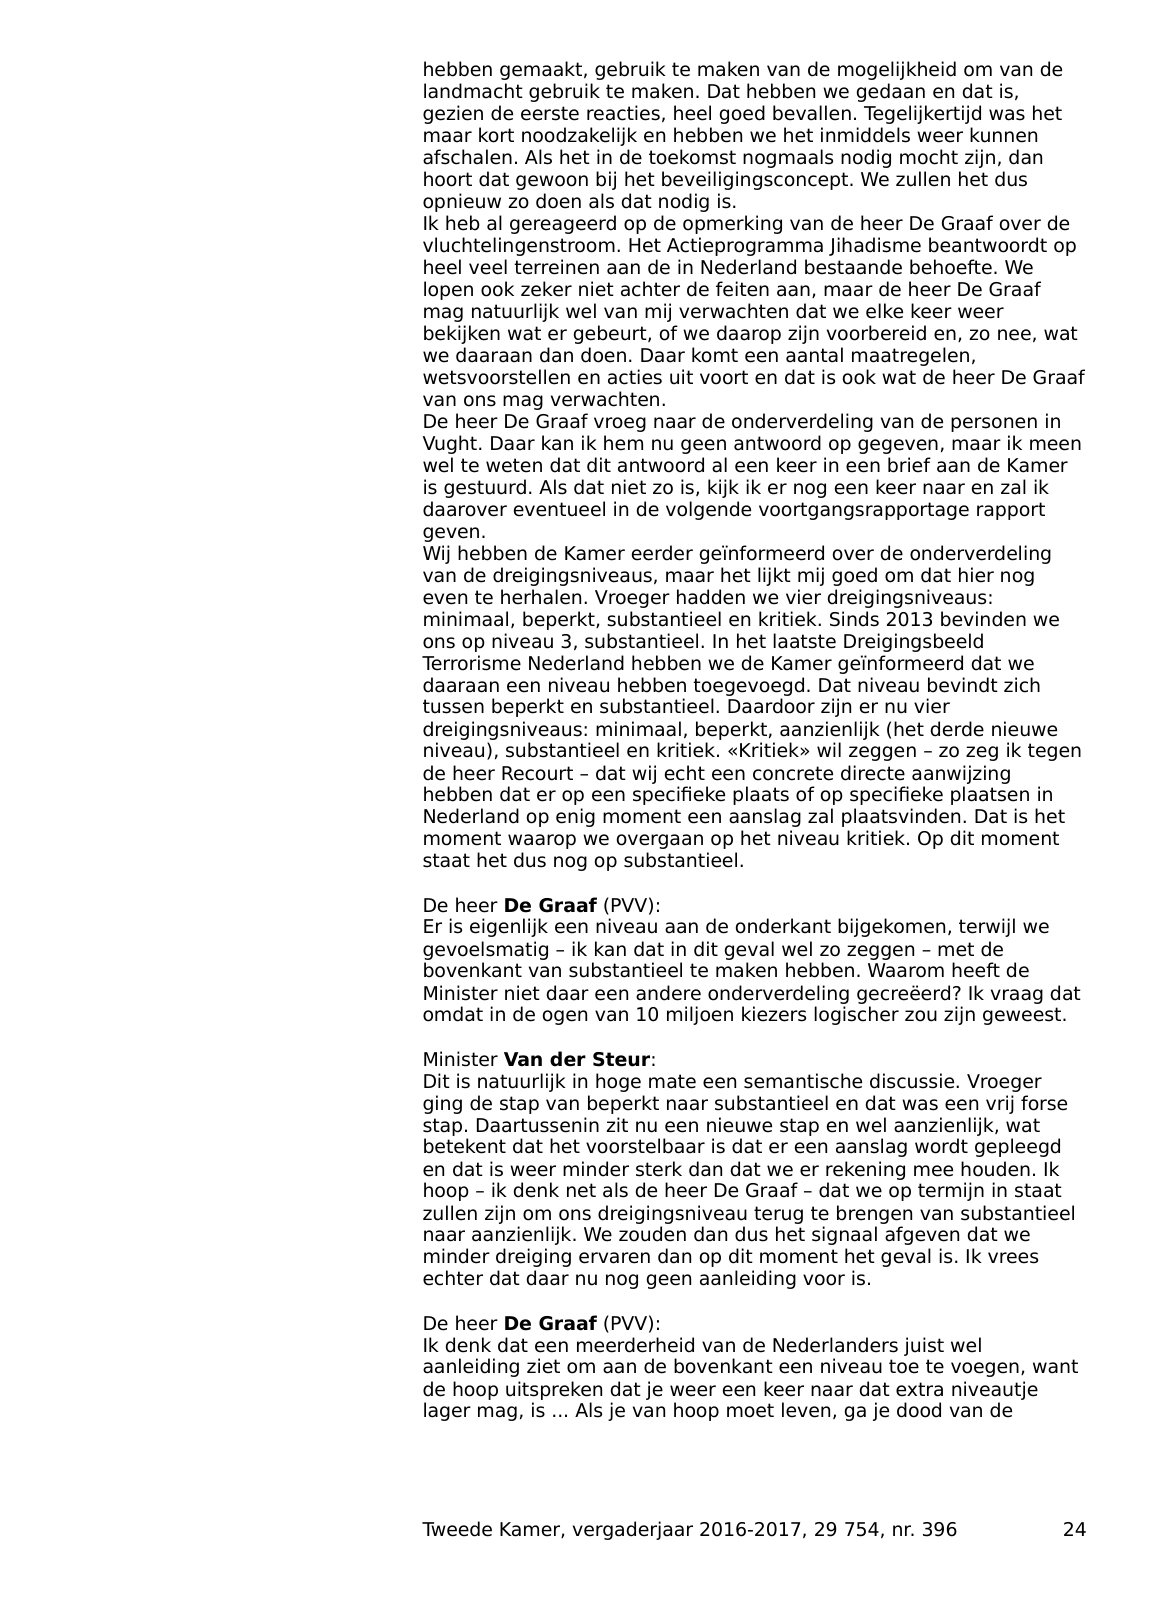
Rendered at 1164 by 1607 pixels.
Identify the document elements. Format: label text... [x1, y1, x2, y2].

text hebben gemaakt, gebruik te maken van de mogelijkheid om van de landmacht gebruik te maken. Dat hebben we gedaan en dat is, gezien de eerste reacties, heel goed bevallen. Tegelijkertijd was het maar kort noodzakelijk en hebben we het inmiddels weer kunnen afschalen. Als het in de toekomst nogmaals nodig mocht zijn, dan hoort dat gewoon bij het beveiligingsconcept. We zullen het dus opnieuw zo doen als dat nodig is. [422, 59, 1087, 213]
text Minister Van der Steur: [422, 1048, 1087, 1071]
text Ik heb al gereageerd op de opmerking van de heer De Graaf over de vluchtelingenstroom. Het Actieprogramma Jihadisme beantwoordt op heel veel terreinen aan de in Nederland bestaande behoefte. We lopen ook zeker niet achter de feiten aan, maar de heer De Graaf mag natuurlijk wel van mij verwachten dat we elke keer weer bekijken wat er gebeurt, of we daarop zijn voorbereid en, zo nee, wat we daaraan dan doen. Daar komt een aantal maatregelen, wetsvoorstellen en acties uit voort en dat is ook wat de heer De Graaf van ons mag verwachten. [422, 213, 1087, 411]
text De heer De Graaf (PVV): [422, 1312, 1087, 1334]
text Er is eigenlijk een niveau aan de onderkant bijgekomen, terwijl we gevoelsmatig – ik kan dat in dit geval wel zo zeggen – met de bovenkant van substantieel te maken hebben. Waarom heeft de Minister niet daar een andere onderverdeling gecreëerd? Ik vraag dat omdat in de ogen van 10 miljoen kiezers logischer zou zijn geweest. [422, 916, 1087, 1026]
text Wij hebben de Kamer eerder geïnformeerd over de onderverdeling van de dreigingsniveaus, maar het lijkt mij goed om dat hier nog even te herhalen. Vroeger hadden we vier dreigingsniveaus: minimaal, beperkt, substantieel en kritiek. Sinds 2013 bevinden we ons op niveau 3, substantieel. In het laatste Dreigingsbeeld Terrorisme Nederland hebben we de Kamer geïnformeerd dat we daaraan een niveau hebben toegevoegd. Dat niveau bevindt zich tussen beperkt en substantieel. Daardoor zijn er nu vier dreigingsniveaus: minimaal, beperkt, aanzienlijk (het derde nieuwe niveau), substantieel en kritiek. «Kritiek» wil zeggen – zo zeg ik tegen de heer Recourt – dat wij echt een concrete directe aanwijzing hebben dat er op een specifieke plaats of op specifieke plaatsen in Nederland op enig moment een aanslag zal plaatsvinden. Dat is het moment waarop we overgaan op het niveau kritiek. Op dit moment staat het dus nog op substantieel. [422, 543, 1087, 872]
text Dit is natuurlijk in hoge mate een semantische discussie. Vroeger ging de stap van beperkt naar substantieel en dat was een vrij forse stap. Daartussenin zit nu een nieuwe stap en wel aanzienlijk, wat betekent dat het voorstelbaar is dat er een aanslag wordt gepleegd en dat is weer minder sterk dan dat we er rekening mee houden. Ik hoop – ik denk net als de heer De Graaf – dat we op termijn in staat zullen zijn om ons dreigingsniveau terug te brengen van substantieel naar aanzienlijk. We zouden dan dus het signaal afgeven dat we minder dreiging ervaren dan op dit moment het geval is. Ik vrees echter dat daar nu nog geen aanleiding voor is. [422, 1071, 1087, 1290]
text De heer De Graaf vroeg naar de onderverdeling van de personen in Vught. Daar kan ik hem nu geen antwoord op gegeven, maar ik meen wel te weten dat dit antwoord al een keer in een brief aan de Kamer is gestuurd. Als dat niet zo is, kijk ik er nog een keer naar en zal ik daarover eventueel in de volgende voortgangsrapportage rapport geven. [422, 411, 1087, 543]
text De heer De Graaf (PVV): [422, 894, 1087, 916]
text Ik denk dat een meerderheid van de Nederlanders juist wel aanleiding ziet om aan de bovenkant een niveau toe te voegen, want de hoop uitspreken dat je weer een keer naar dat extra niveautje lager mag, is ... Als je van hoop moet leven, ga je dood van de [422, 1334, 1087, 1422]
